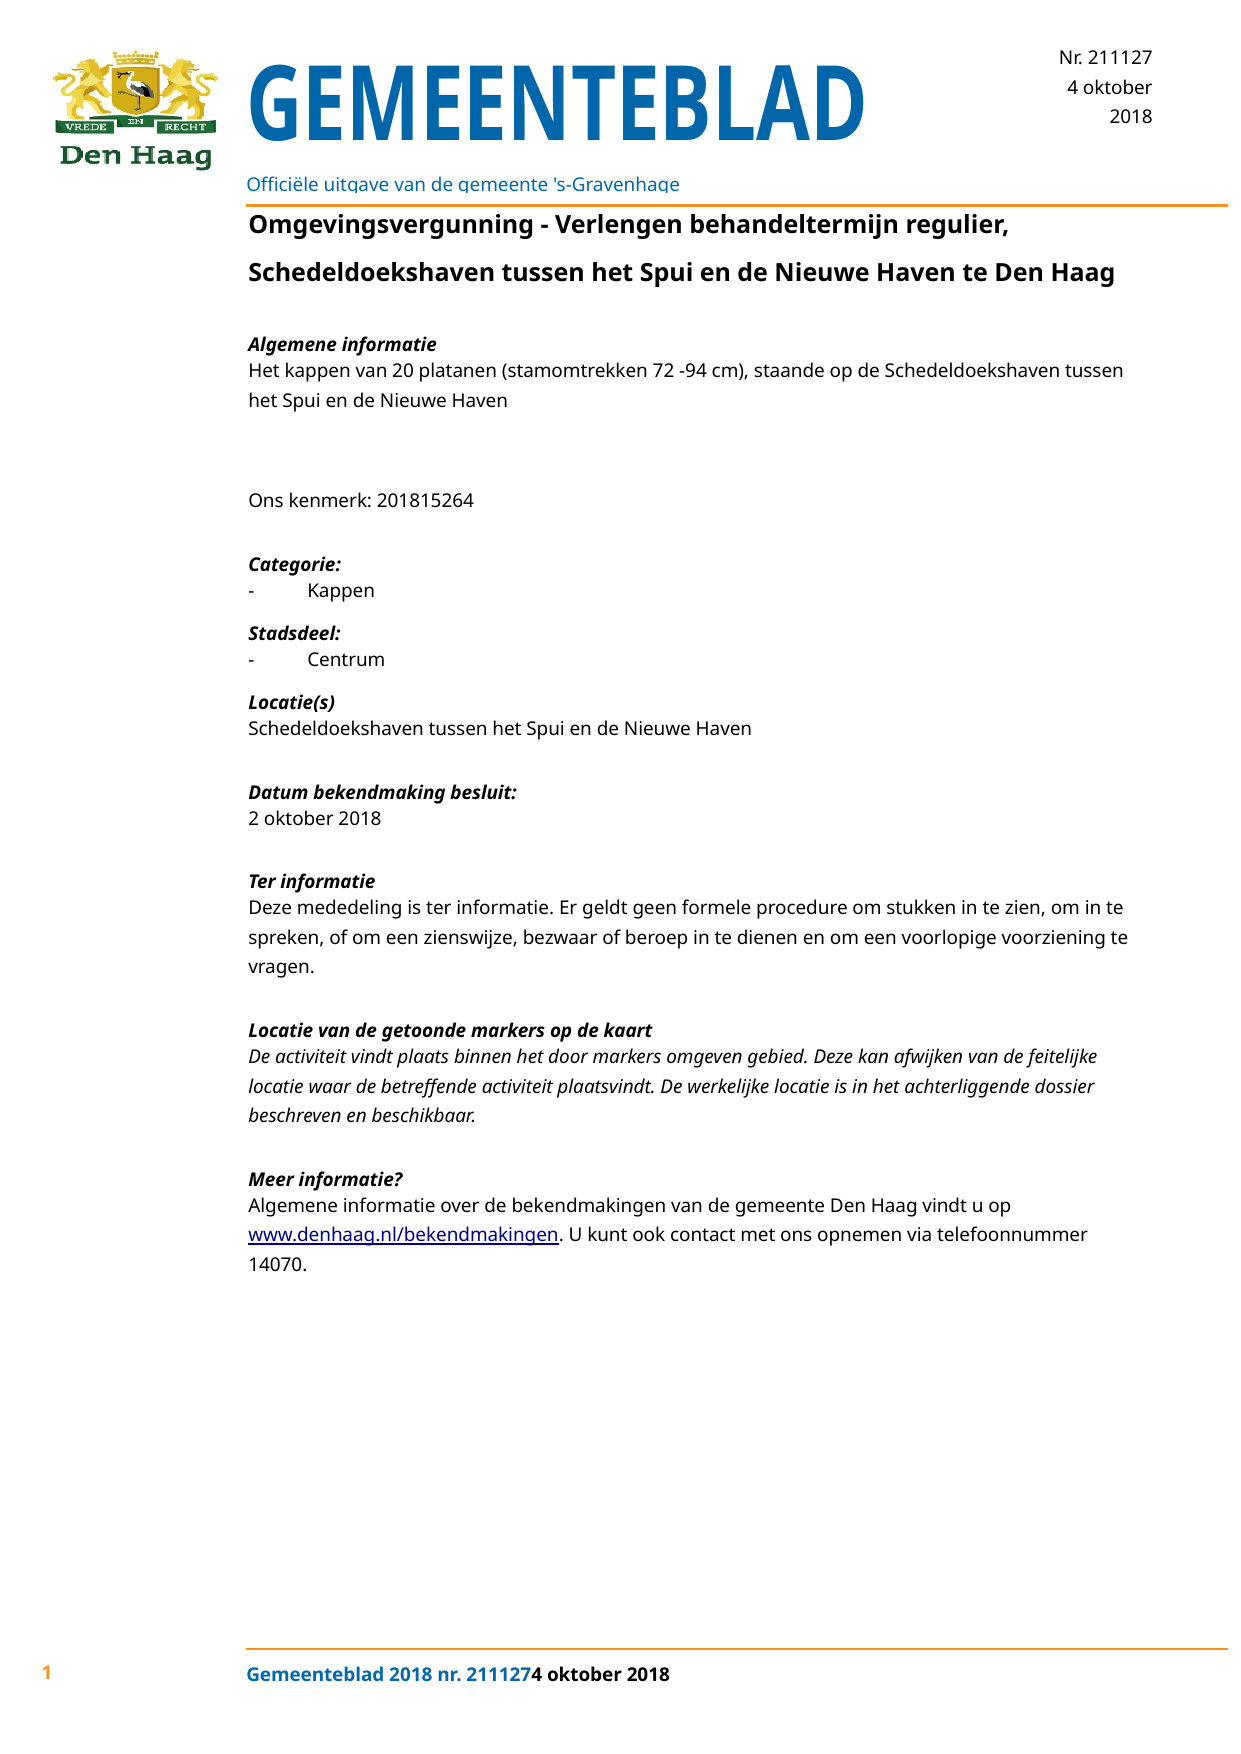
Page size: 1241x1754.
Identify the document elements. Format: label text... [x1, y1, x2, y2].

text Deze mededeling is ter informatie. Er geldt geen formele procedure om stukken in te zien, om in te spreken, of om een zienswijze, bezwaar of beroep in te dienen en om een voorlopige voorziening te vragen. [248, 894, 1152, 979]
text Algemene informatie over de bekendmakingen van de gemeente Den Haag vindt u op www.denhaag.nl/bekendmakingen. U kunt ook contact met ons opnemen via telefoonnummer 14070. [248, 1192, 1152, 1277]
text Ons kenmerk: 201815264 [248, 488, 1152, 513]
list Centrum [248, 646, 1152, 672]
text Locatie(s) [248, 689, 1152, 715]
text Het kappen van 20 platanen (stamomtrekken 72 -94 cm), staande op de Schedeldoekshaven tussen het Spui en de Nieuwe Haven [248, 357, 1152, 412]
text 2 oktober 2018 [248, 805, 1152, 830]
text Schedeldoekshaven tussen het Spui en de Nieuwe Haven [248, 715, 1152, 741]
text Omgevingsvergunning - Verlengen behandeltermijn regulier, Schedeldoekshaven tussen het Spui en de Nieuwe Haven te Den Haag [248, 207, 1152, 288]
text De activiteit vindt plaats binnen het door markers omgeven gebied. Deze kan afwijken van de feitelijke locatie waar de betreffende activiteit plaatsvindt. De werkelijke locatie is in het achterliggende dossier beschreven en beschikbaar. [248, 1043, 1152, 1128]
text Locatie van de getoonde markers op de kaart [248, 1017, 1152, 1043]
text Stadsdeel: [248, 620, 1152, 646]
text Datum bekendmaking besluit: [248, 779, 1152, 805]
text Ter informatie [248, 869, 1152, 894]
text Algemene informatie [248, 331, 1152, 357]
picture [41, 47, 231, 172]
text Categorie: [248, 552, 1152, 577]
text Meer informatie? [248, 1166, 1152, 1192]
list Kappen [248, 577, 1152, 603]
